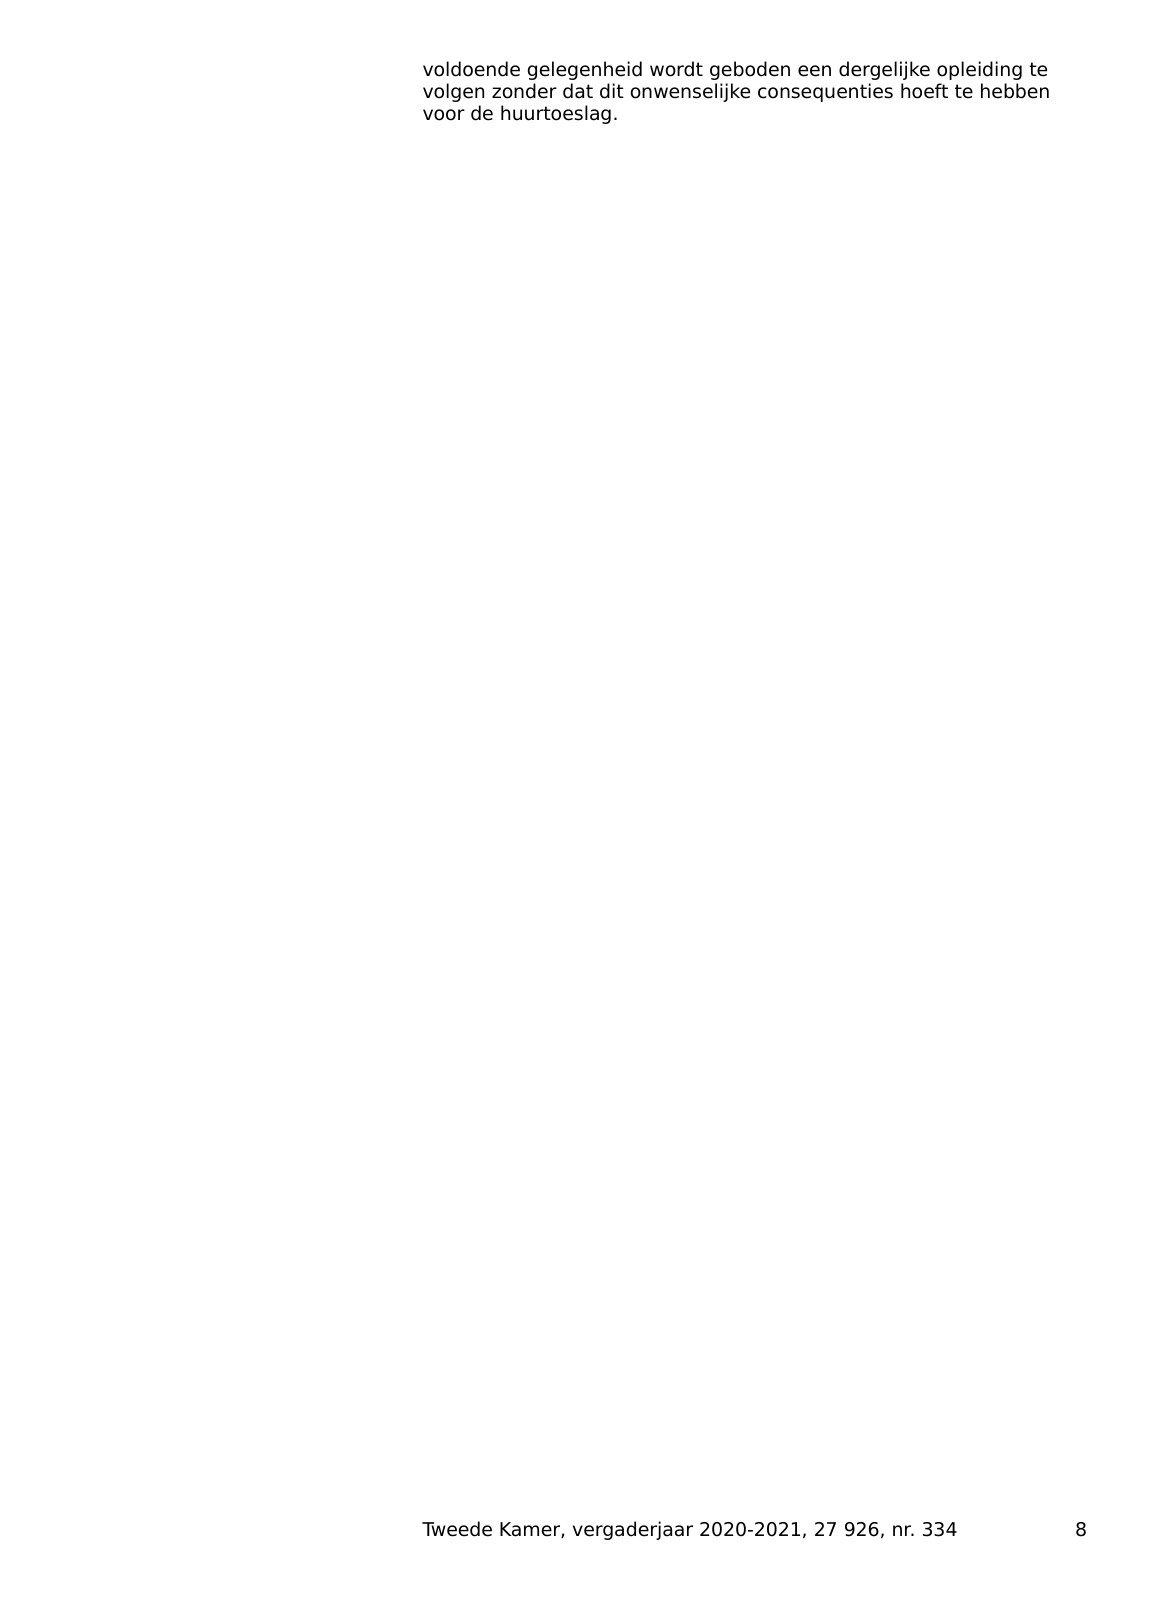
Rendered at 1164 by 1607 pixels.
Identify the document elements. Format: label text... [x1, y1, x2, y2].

text voldoende gelegenheid wordt geboden een dergelijke opleiding te volgen zonder dat dit onwenselijke consequenties hoeft te hebben voor de huurtoeslag. [422, 59, 1087, 125]
